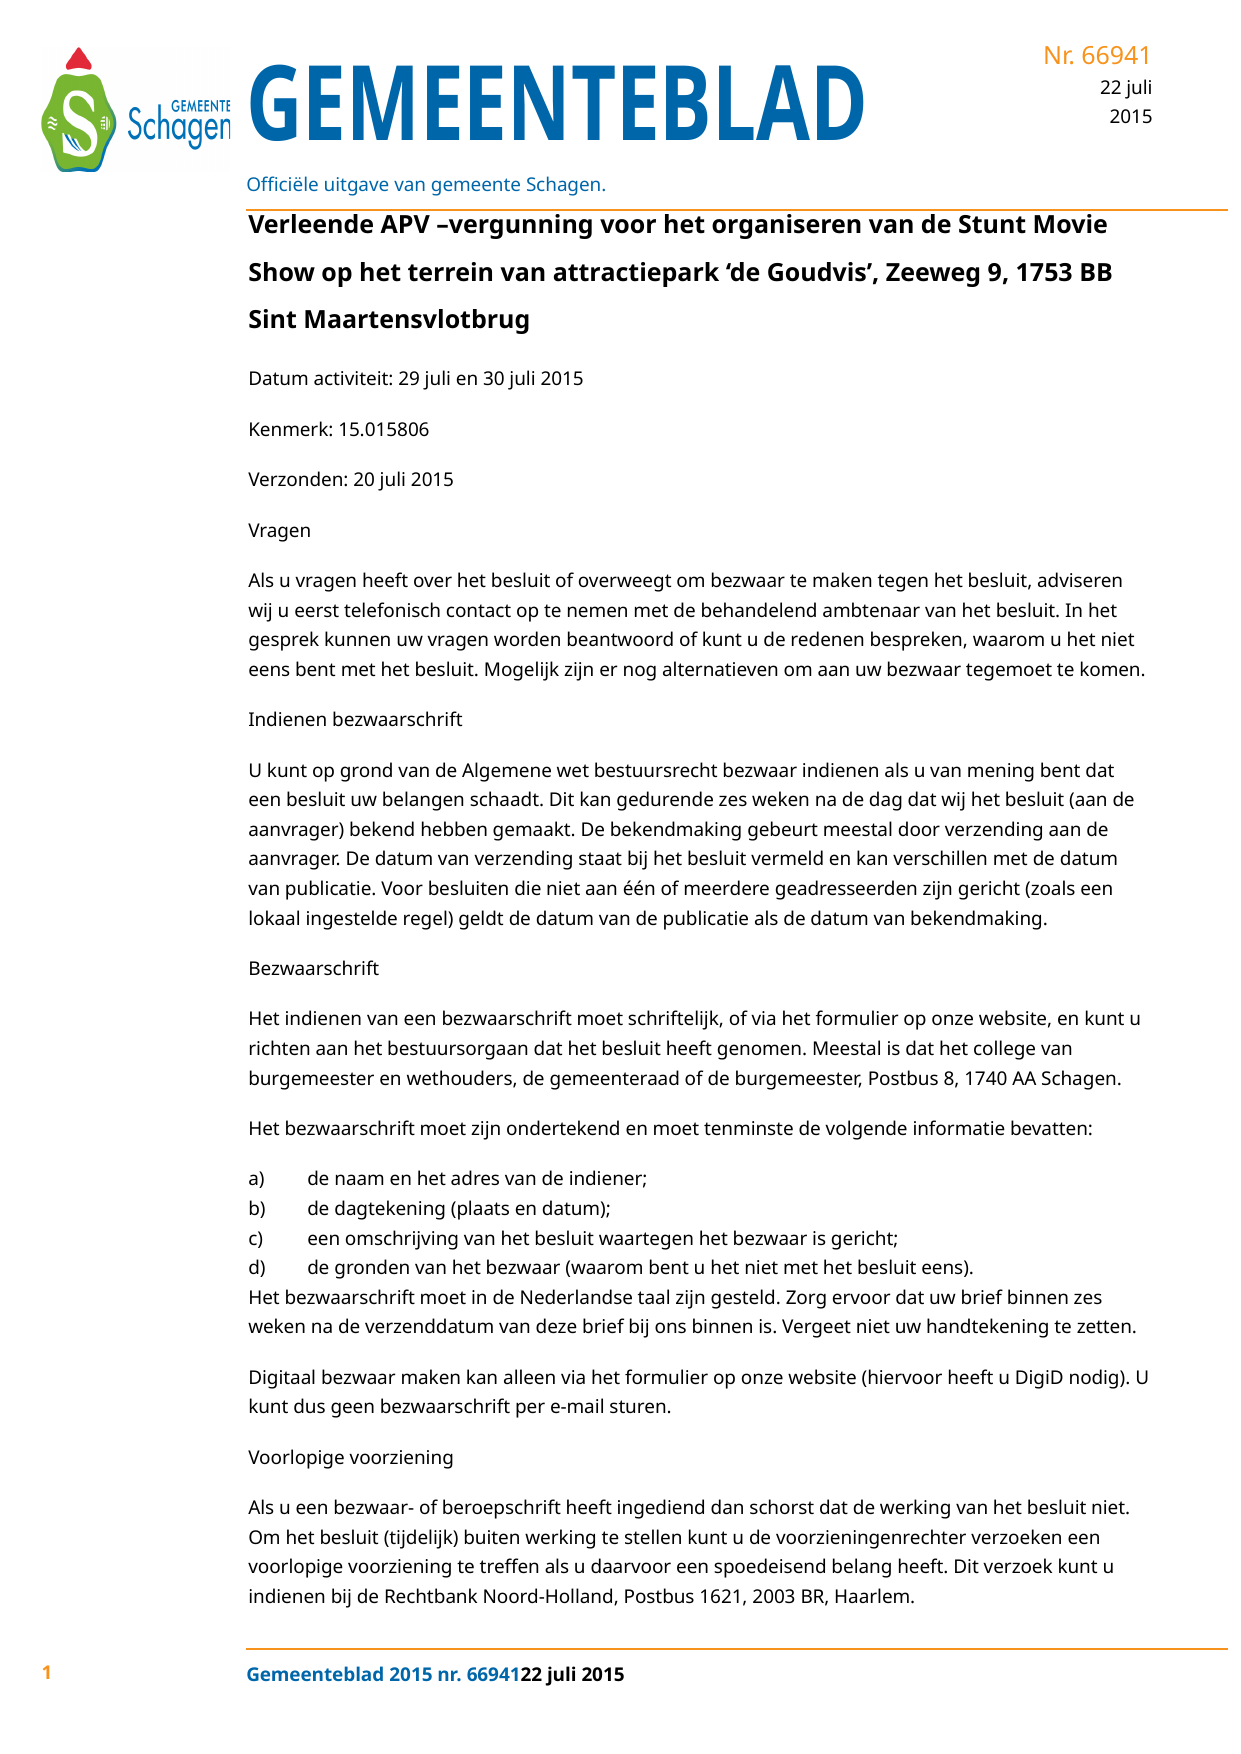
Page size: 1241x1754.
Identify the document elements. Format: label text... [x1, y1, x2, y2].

text Bezwaarschrift [248, 955, 1152, 981]
text Verzonden: 20 juli 2015 [248, 466, 1152, 492]
text Vragen [248, 517, 1152, 542]
text U kunt op grond van de Algemene wet bestuursrecht bezwaar indienen als u van mening bent dat een besluit uw belangen schaadt. Dit kan gedurende zes weken na de dag dat wij het besluit (aan de aanvrager) bekend hebben gemaakt. De bekendmaking gebeurt meestal door verzending aan de aanvrager. De datum van verzending staat bij het besluit vermeld en kan verschillen met de datum van publicatie. Voor besluiten die niet aan één of meerdere geadresseerden zijn gericht (zoals een lokaal ingestelde regel) geldt de datum van de publicatie als de datum van bekendmaking. [248, 757, 1152, 930]
text Voorlopige voorziening [248, 1444, 1152, 1469]
list de naam en het adres van de indiener; [248, 1166, 1152, 1191]
text Datum activiteit: 29 juli en 30 juli 2015 [248, 366, 1152, 391]
text Indienen bezwaarschrift [248, 706, 1152, 732]
text Het bezwaarschrift moet zijn ondertekend en moet tenminste de volgende informatie bevatten: [248, 1115, 1152, 1141]
text Verleende APV –vergunning voor het organiseren van de Stunt Movie Show op het terrein van attractiepark ‘de Goudvis’, Zeeweg 9, 1753 BB Sint Maartensvlotbrug [248, 211, 1152, 336]
text Digitaal bezwaar maken kan alleen via het formulier op onze website (hiervoor heeft u DigiD nodig). U kunt dus geen bezwaarschrift per e-mail sturen. [248, 1364, 1152, 1419]
text Het bezwaarschrift moet in de Nederlandse taal zijn gesteld. Zorg ervoor dat uw brief binnen zes weken na de verzenddatum van deze brief bij ons binnen is. Vergeet niet uw handtekening te zetten. [248, 1284, 1152, 1339]
text Het indienen van een bezwaarschrift moet schriftelijk, of via het formulier op onze website, en kunt u richten aan het bestuursorgaan dat het besluit heeft genomen. Meestal is dat het college van burgemeester en wethouders, de gemeenteraad of de burgemeester, Postbus 8, 1740 AA Schagen. [248, 1006, 1152, 1090]
picture [41, 47, 231, 172]
text Kenmerk: 15.015806 [248, 416, 1152, 442]
list de gronden van het bezwaar (waarom bent u het niet met het besluit eens). [248, 1254, 1152, 1280]
text Als u een bezwaar- of beroepschrift heeft ingediend dan schorst dat de werking van het besluit niet. Om het besluit (tijdelijk) buiten werking te stellen kunt u de voorzieningenrechter verzoeken een voorlopige voorziening te treffen als u daarvoor een spoedeisend belang heeft. Dit verzoek kunt u indienen bij de Rechtbank Noord-Holland, Postbus 1621, 2003 BR, Haarlem. [248, 1494, 1152, 1609]
text Als u vragen heeft over het besluit of overweegt om bezwaar te maken tegen het besluit, adviseren wij u eerst telefonisch contact op te nemen met de behandelend ambtenaar van het besluit. In het gesprek kunnen uw vragen worden beantwoord of kunt u de redenen bespreken, waarom u het niet eens bent met het besluit. Mogelijk zijn er nog alternatieven om aan uw bezwaar tegemoet te komen. [248, 567, 1152, 682]
list een omschrijving van het besluit waartegen het bezwaar is gericht; [248, 1225, 1152, 1250]
list de dagtekening (plaats en datum); [248, 1195, 1152, 1221]
